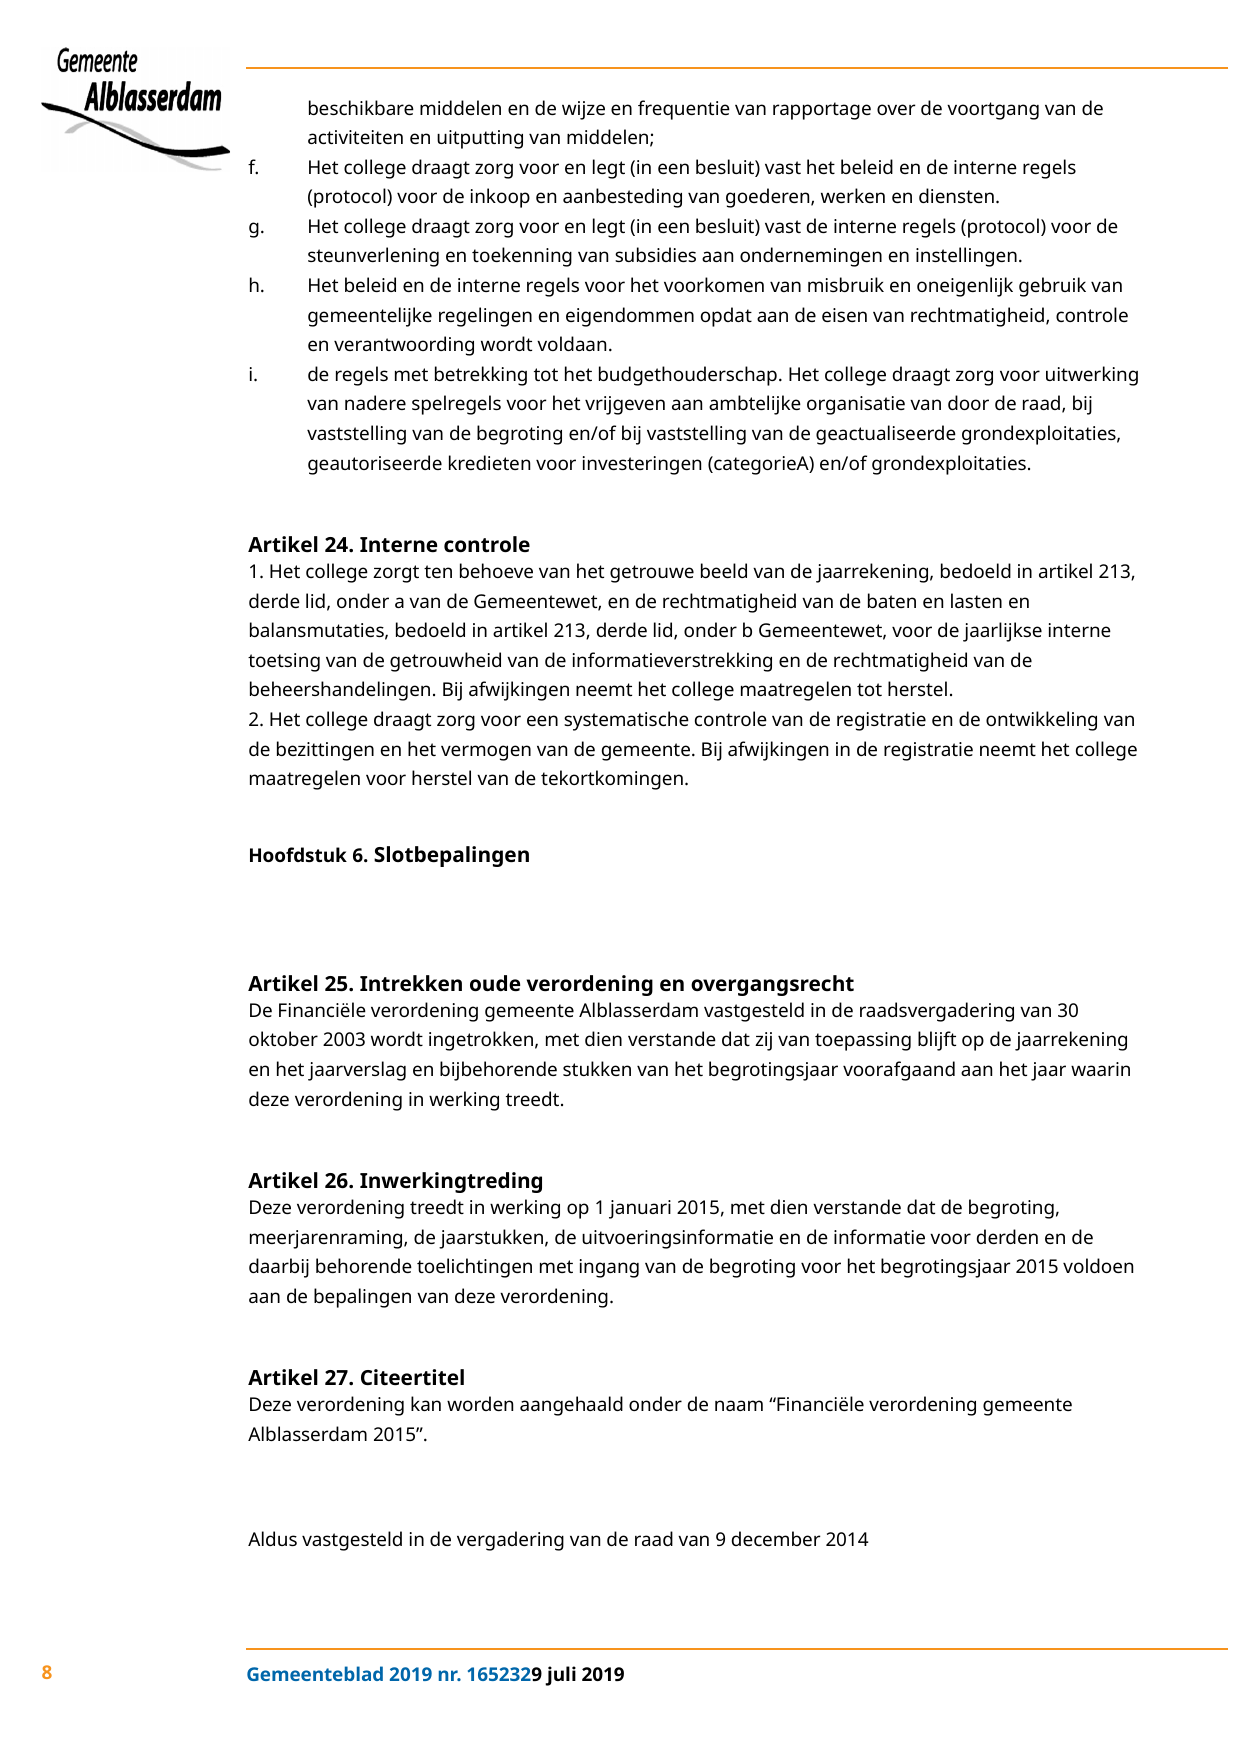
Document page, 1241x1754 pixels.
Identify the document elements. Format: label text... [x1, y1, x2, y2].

text Artikel 27. Citeertitel [248, 1363, 1152, 1391]
text 2. Het college draagt zorg voor een systematische controle van de registratie en de ontwikkeling van de bezittingen en het vermogen van de gemeente. Bij afwijkingen in de registratie neemt het college maatregelen voor herstel van de tekortkomingen. [248, 706, 1152, 791]
text Artikel 26. Inwerkingtreding [248, 1166, 1152, 1194]
list Het beleid en de interne regels voor het voorkomen van misbruik en oneigenlijk gebruik van gemeentelijke regelingen en eigendommen opdat aan de eisen van rechtmatigheid, controle en verantwoording wordt voldaan. [248, 272, 1152, 357]
list Het college draagt zorg voor en legt (in een besluit) vast het beleid en de interne regels (protocol) voor de inkoop en aanbesteding van goederen, werken en diensten. [248, 154, 1152, 209]
picture [41, 47, 231, 172]
text Hoofdstuk 6. Slotbepalingen [248, 841, 1152, 869]
list beschikbare middelen en de wijze en frequentie van rapportage over de voortgang van de activiteiten en uitputting van middelen; [248, 95, 1152, 150]
text De Financiële verordening gemeente Alblasserdam vastgesteld in de raadsvergadering van 30 oktober 2003 wordt ingetrokken, met dien verstande dat zij van toepassing blijft op de jaarrekening en het jaarverslag en bijbehorende stukken van het begrotingsjaar voorafgaand aan het jaar waarin deze verordening in werking treedt. [248, 997, 1152, 1112]
text Artikel 25. Intrekken oude verordening en overgangsrecht [248, 969, 1152, 997]
text Artikel 24. Interne controle [248, 530, 1152, 558]
list de regels met betrekking tot het budgethouderschap. Het college draagt zorg voor uitwerking van nadere spelregels voor het vrijgeven aan ambtelijke organisatie van door de raad, bij vaststelling van de begroting en/of bij vaststelling van de geactualiseerde grondexploitaties, geautoriseerde kredieten voor investeringen (categorieA) en/of grondexploitaties. [248, 361, 1152, 476]
text 1. Het college zorgt ten behoeve van het getrouwe beeld van de jaarrekening, bedoeld in artikel 213, derde lid, onder a van de Gemeentewet, en de rechtmatigheid van de baten en lasten en balansmutaties, bedoeld in artikel 213, derde lid, onder b Gemeentewet, voor de jaarlijkse interne toetsing van de getrouwheid van de informatieverstrekking en de rechtmatigheid van de beheershandelingen. Bij afwijkingen neemt het college maatregelen tot herstel. [248, 558, 1152, 702]
text Deze verordening treedt in werking op 1 januari 2015, met dien verstande dat de begroting, meerjarenraming, de jaarstukken, de uitvoeringsinformatie en de informatie voor derden en de daarbij behorende toelichtingen met ingang van de begroting voor het begrotingsjaar 2015 voldoen aan de bepalingen van deze verordening. [248, 1194, 1152, 1309]
list Het college draagt zorg voor en legt (in een besluit) vast de interne regels (protocol) voor de steunverlening en toekenning van subsidies aan ondernemingen en instellingen. [248, 213, 1152, 268]
text Aldus vastgesteld in de vergadering van de raad van 9 december 2014 [248, 1526, 1152, 1552]
text Deze verordening kan worden aangehaald onder de naam “Financiële verordening gemeente Alblasserdam 2015”. [248, 1391, 1152, 1447]
